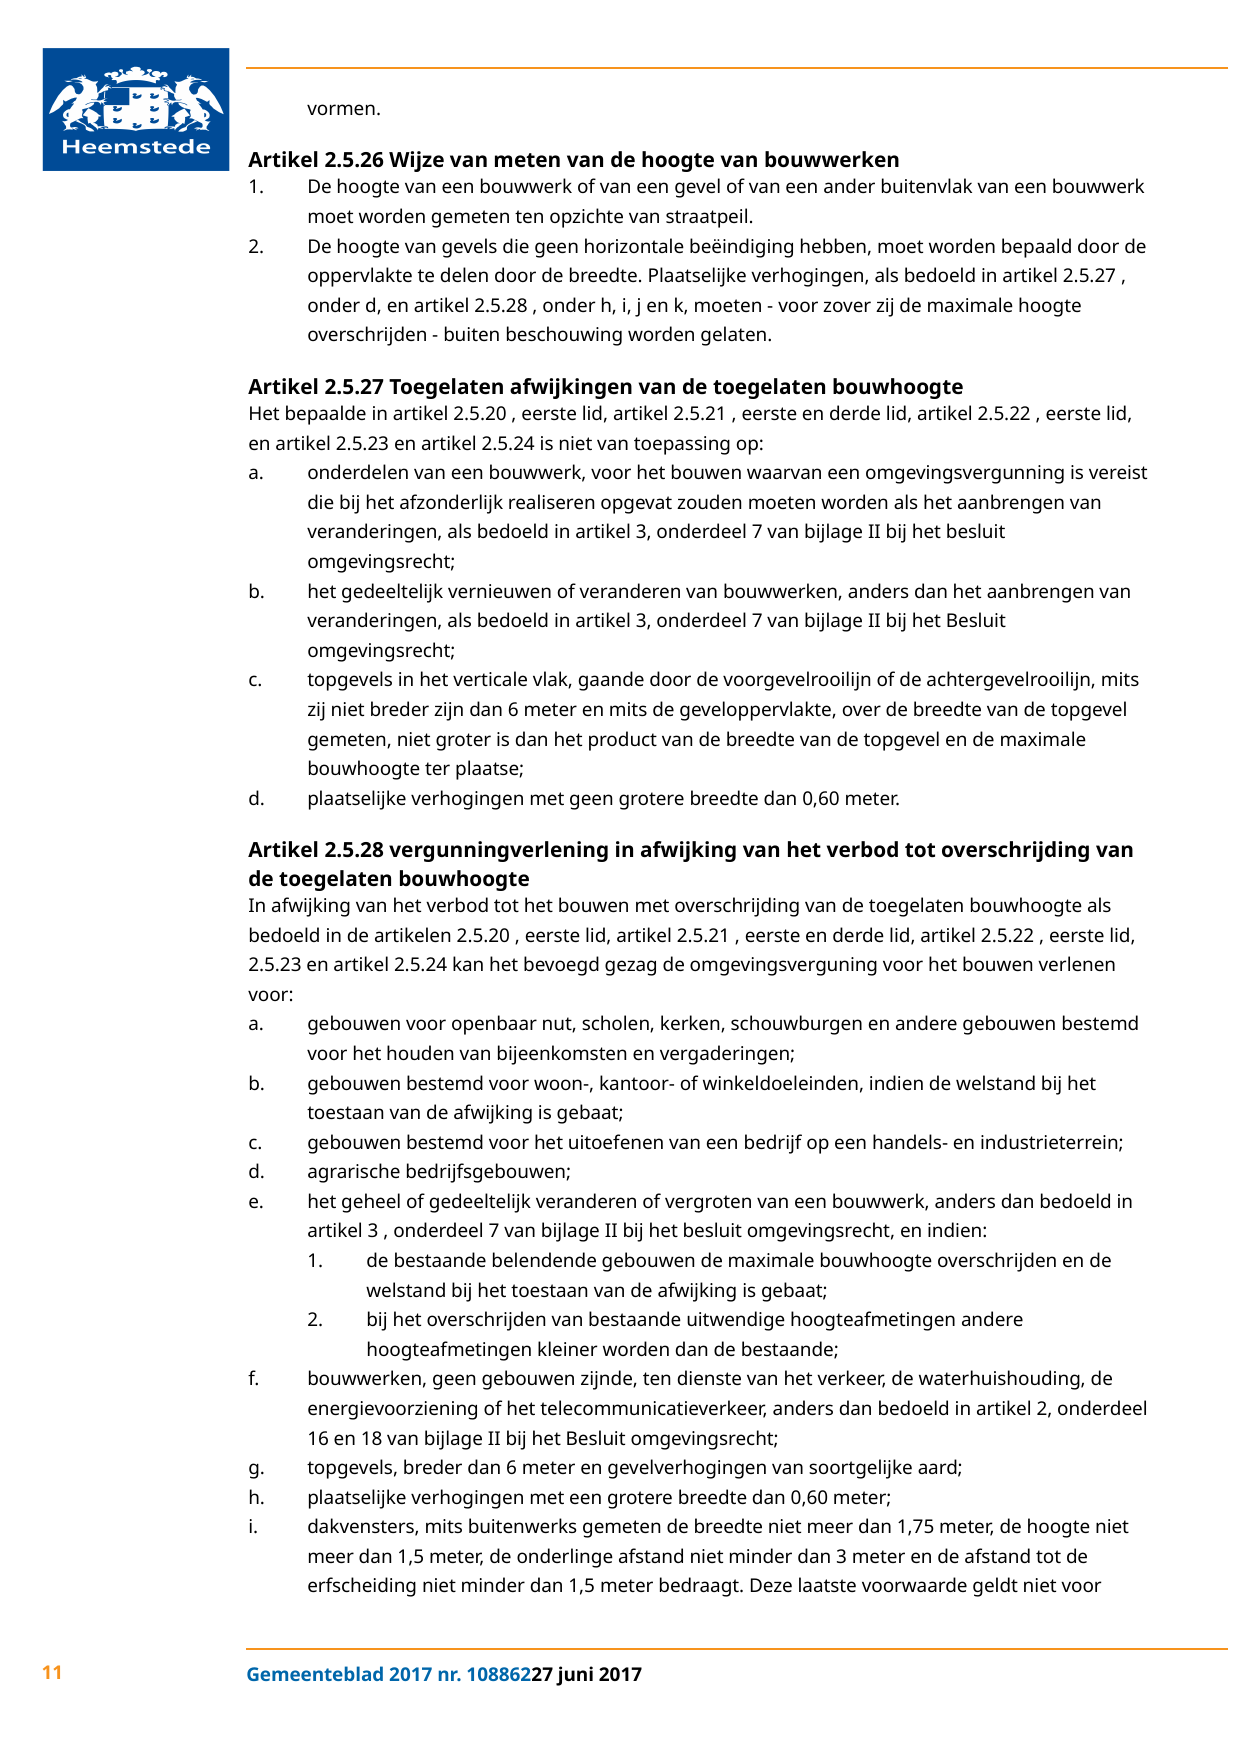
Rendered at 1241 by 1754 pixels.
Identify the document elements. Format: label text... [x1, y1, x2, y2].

list agrarische bedrijfsgebouwen; [248, 1158, 1152, 1184]
list De hoogte van een bouwwerk of van een gevel of van een ander buitenvlak van een bouwwerk moet worden gemeten ten opzichte van straatpeil. [248, 174, 1152, 229]
list topgevels in het verticale vlak, gaande door de voorgevelrooilijn of de achtergevelrooilijn, mits zij niet breder zijn dan 6 meter en mits de geveloppervlakte, over de breedte van de topgevel gemeten, niet groter is dan het product van de breedte van de topgevel en de maximale bouwhoogte ter plaatse; [248, 667, 1152, 781]
picture [41, 47, 231, 172]
list gebouwen bestemd voor woon-, kantoor- of winkeldoeleinden, indien de welstand bij het toestaan van de afwijking is gebaat; [248, 1070, 1152, 1125]
list topgevels, breder dan 6 meter en gevelverhogingen van soortgelijke aard; [248, 1454, 1152, 1480]
list de bestaande belendende gebouwen de maximale bouwhoogte overschrijden en de welstand bij het toestaan van de afwijking is gebaat; [307, 1247, 1152, 1303]
list gebouwen bestemd voor het uitoefenen van een bedrijf op een handels- en industrieterrein; [248, 1129, 1152, 1155]
list vormen. [248, 95, 1152, 121]
list het gedeeltelijk vernieuwen of veranderen van bouwwerken, anders dan het aanbrengen van veranderingen, als bedoeld in artikel 3, onderdeel 7 van bijlage II bij het Besluit omgevingsrecht; [248, 578, 1152, 663]
list plaatselijke verhogingen met een grotere breedte dan 0,60 meter; [248, 1484, 1152, 1510]
list gebouwen voor openbaar nut, scholen, kerken, schouwburgen en andere gebouwen bestemd voor het houden van bijeenkomsten en vergaderingen; [248, 1011, 1152, 1066]
text Artikel 2.5.28 vergunningverlening in afwijking van het verbod tot overschrijding van de toegelaten bouwhoogte [248, 835, 1152, 892]
text Het bepaalde in artikel 2.5.20 , eerste lid, artikel 2.5.21 , eerste en derde lid, artikel 2.5.22 , eerste lid, en artikel 2.5.23 en artikel 2.5.24 is niet van toepassing op: [248, 400, 1152, 456]
list De hoogte van gevels die geen horizontale beëindiging hebben, moet worden bepaald door de oppervlakte te delen door de breedte. Plaatselijke verhogingen, als bedoeld in artikel 2.5.27 , onder d, en artikel 2.5.28 , onder h, i, j en k, moeten - voor zover zij de maximale hoogte overschrijden - buiten beschouwing worden gelaten. [248, 233, 1152, 347]
text Artikel 2.5.27 Toegelaten afwijkingen van de toegelaten bouwhoogte [248, 372, 1152, 400]
list het geheel of gedeeltelijk veranderen of vergroten van een bouwwerk, anders dan bedoeld in artikel 3 , onderdeel 7 van bijlage II bij het besluit omgevingsrecht, en indien: [248, 1188, 1152, 1243]
list onderdelen van een bouwwerk, voor het bouwen waarvan een omgevingsvergunning is vereist die bij het afzonderlijk realiseren opgevat zouden moeten worden als het aanbrengen van veranderingen, als bedoeld in artikel 3, onderdeel 7 van bijlage II bij het besluit omgevingsrecht; [248, 459, 1152, 574]
text Artikel 2.5.26 Wijze van meten van de hoogte van bouwwerken [248, 145, 1152, 174]
list plaatselijke verhogingen met geen grotere breedte dan 0,60 meter. [248, 785, 1152, 811]
list bij het overschrijden van bestaande uitwendige hoogteafmetingen andere hoogteafmetingen kleiner worden dan de bestaande; [307, 1306, 1152, 1362]
list bouwwerken, geen gebouwen zijnde, ten dienste van het verkeer, de waterhuishouding, de energievoorziening of het telecommunicatieverkeer, anders dan bedoeld in artikel 2, onderdeel 16 en 18 van bijlage II bij het Besluit omgevingsrecht; [248, 1366, 1152, 1451]
list dakvensters, mits buitenwerks gemeten de breedte niet meer dan 1,75 meter, de hoogte niet meer dan 1,5 meter, de onderlinge afstand niet minder dan 3 meter en de afstand tot de erfscheiding niet minder dan 1,5 meter bedraagt. Deze laatste voorwaarde geldt niet voor [248, 1513, 1152, 1598]
text In afwijking van het verbod tot het bouwen met overschrijding van de toegelaten bouwhoogte als bedoeld in de artikelen 2.5.20 , eerste lid, artikel 2.5.21 , eerste en derde lid, artikel 2.5.22 , eerste lid, 2.5.23 en artikel 2.5.24 kan het bevoegd gezag de omgevingsverguning voor het bouwen verlenen voor: [248, 892, 1152, 1007]
